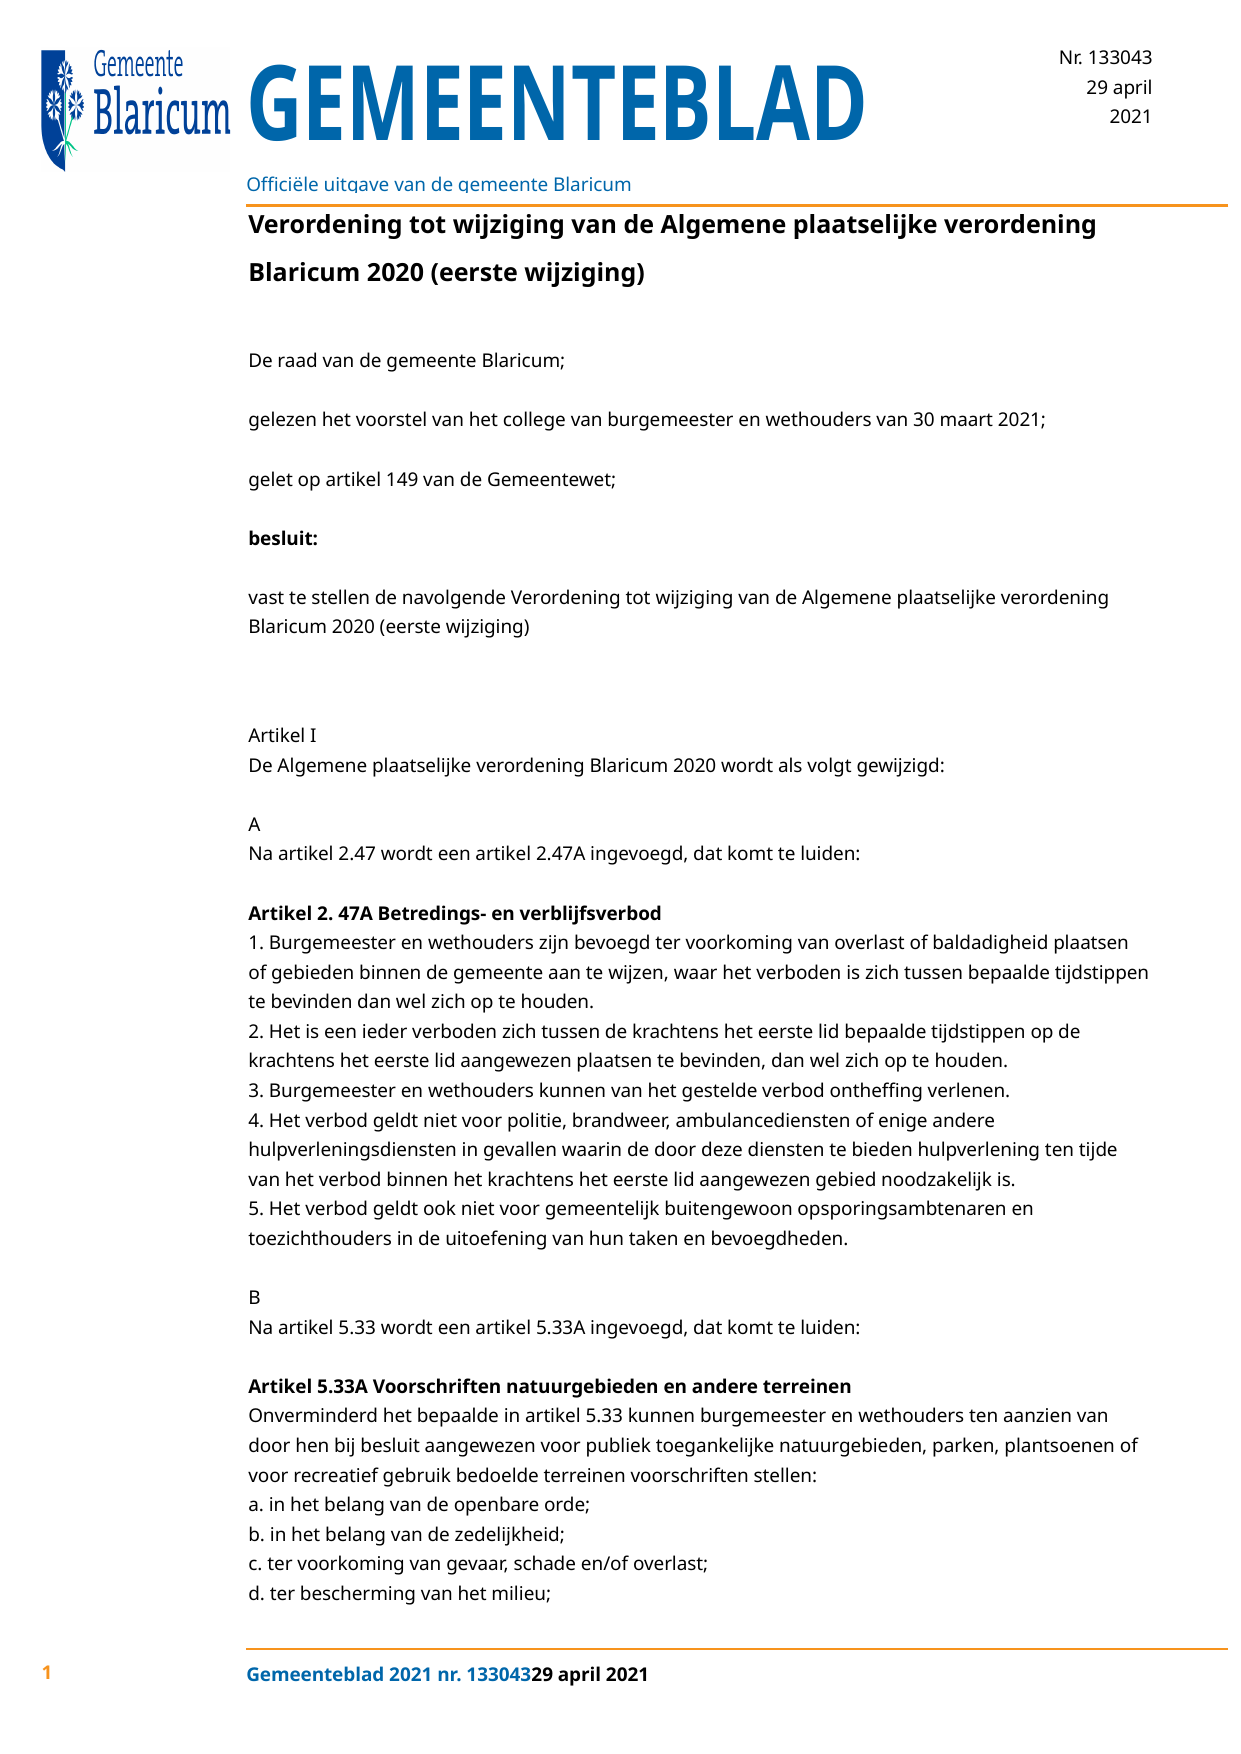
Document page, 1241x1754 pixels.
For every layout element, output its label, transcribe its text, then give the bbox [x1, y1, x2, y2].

text besluit: [248, 525, 1152, 551]
text B [248, 1284, 1152, 1310]
text De Algemene plaatselijke verordening Blaricum 2020 wordt als volgt gewijzigd: [248, 752, 1152, 777]
text Artikel 5.33A Voorschriften natuurgebieden en andere terreinen [248, 1373, 1152, 1399]
text A [248, 811, 1152, 837]
text Na artikel 2.47 wordt een artikel 2.47A ingevoegd, dat komt te luiden: [248, 841, 1152, 866]
text Artikel 2. 47A Betredings- en verblijfsverbod [248, 900, 1152, 925]
text vast te stellen de navolgende Verordening tot wijziging van de Algemene plaatselijke verordening Blaricum 2020 (eerste wijziging) [248, 584, 1152, 639]
text gelet op artikel 149 van de Gemeentewet; [248, 466, 1152, 492]
text De raad van de gemeente Blaricum; [248, 347, 1152, 373]
text b. in het belang van de zedelijkheid; [248, 1521, 1152, 1547]
text Na artikel 5.33 wordt een artikel 5.33A ingevoegd, dat komt te luiden: [248, 1314, 1152, 1339]
text 3. Burgemeester en wethouders kunnen van het gestelde verbod ontheffing verlenen. [248, 1077, 1152, 1103]
picture [41, 47, 231, 172]
text 2. Het is een ieder verboden zich tussen de krachtens het eerste lid bepaalde tijdstippen op de krachtens het eerste lid aangewezen plaatsen te bevinden, dan wel zich op te houden. [248, 1018, 1152, 1073]
text a. in het belang van de openbare orde; [248, 1491, 1152, 1517]
text Artikel I [248, 722, 1152, 748]
text 5. Het verbod geldt ook niet voor gemeentelijk buitengewoon opsporingsambtenaren en toezichthouders in de uitoefening van hun taken en bevoegdheden. [248, 1196, 1152, 1251]
text Verordening tot wijziging van de Algemene plaatselijke verordening Blaricum 2020 (eerste wijziging) [248, 207, 1152, 288]
text Onverminderd het bepaalde in artikel 5.33 kunnen burgemeester en wethouders ten aanzien van door hen bij besluit aangewezen voor publiek toegankelijke natuurgebieden, parken, plantsoenen of voor recreatief gebruik bedoelde terreinen voorschriften stellen: [248, 1403, 1152, 1487]
text c. ter voorkoming van gevaar, schade en/of overlast; [248, 1551, 1152, 1576]
text gelezen het voorstel van het college van burgemeester en wethouders van 30 maart 2021; [248, 407, 1152, 432]
text d. ter bescherming van het milieu; [248, 1580, 1152, 1606]
text 1. Burgemeester en wethouders zijn bevoegd ter voorkoming van overlast of baldadigheid plaatsen of gebieden binnen de gemeente aan te wijzen, waar het verboden is zich tussen bepaalde tijdstippen te bevinden dan wel zich op te houden. [248, 929, 1152, 1014]
text 4. Het verbod geldt niet voor politie, brandweer, ambulancediensten of enige andere hulpverleningsdiensten in gevallen waarin de door deze diensten te bieden hulpverlening ten tijde van het verbod binnen het krachtens het eerste lid aangewezen gebied noodzakelijk is. [248, 1107, 1152, 1192]
